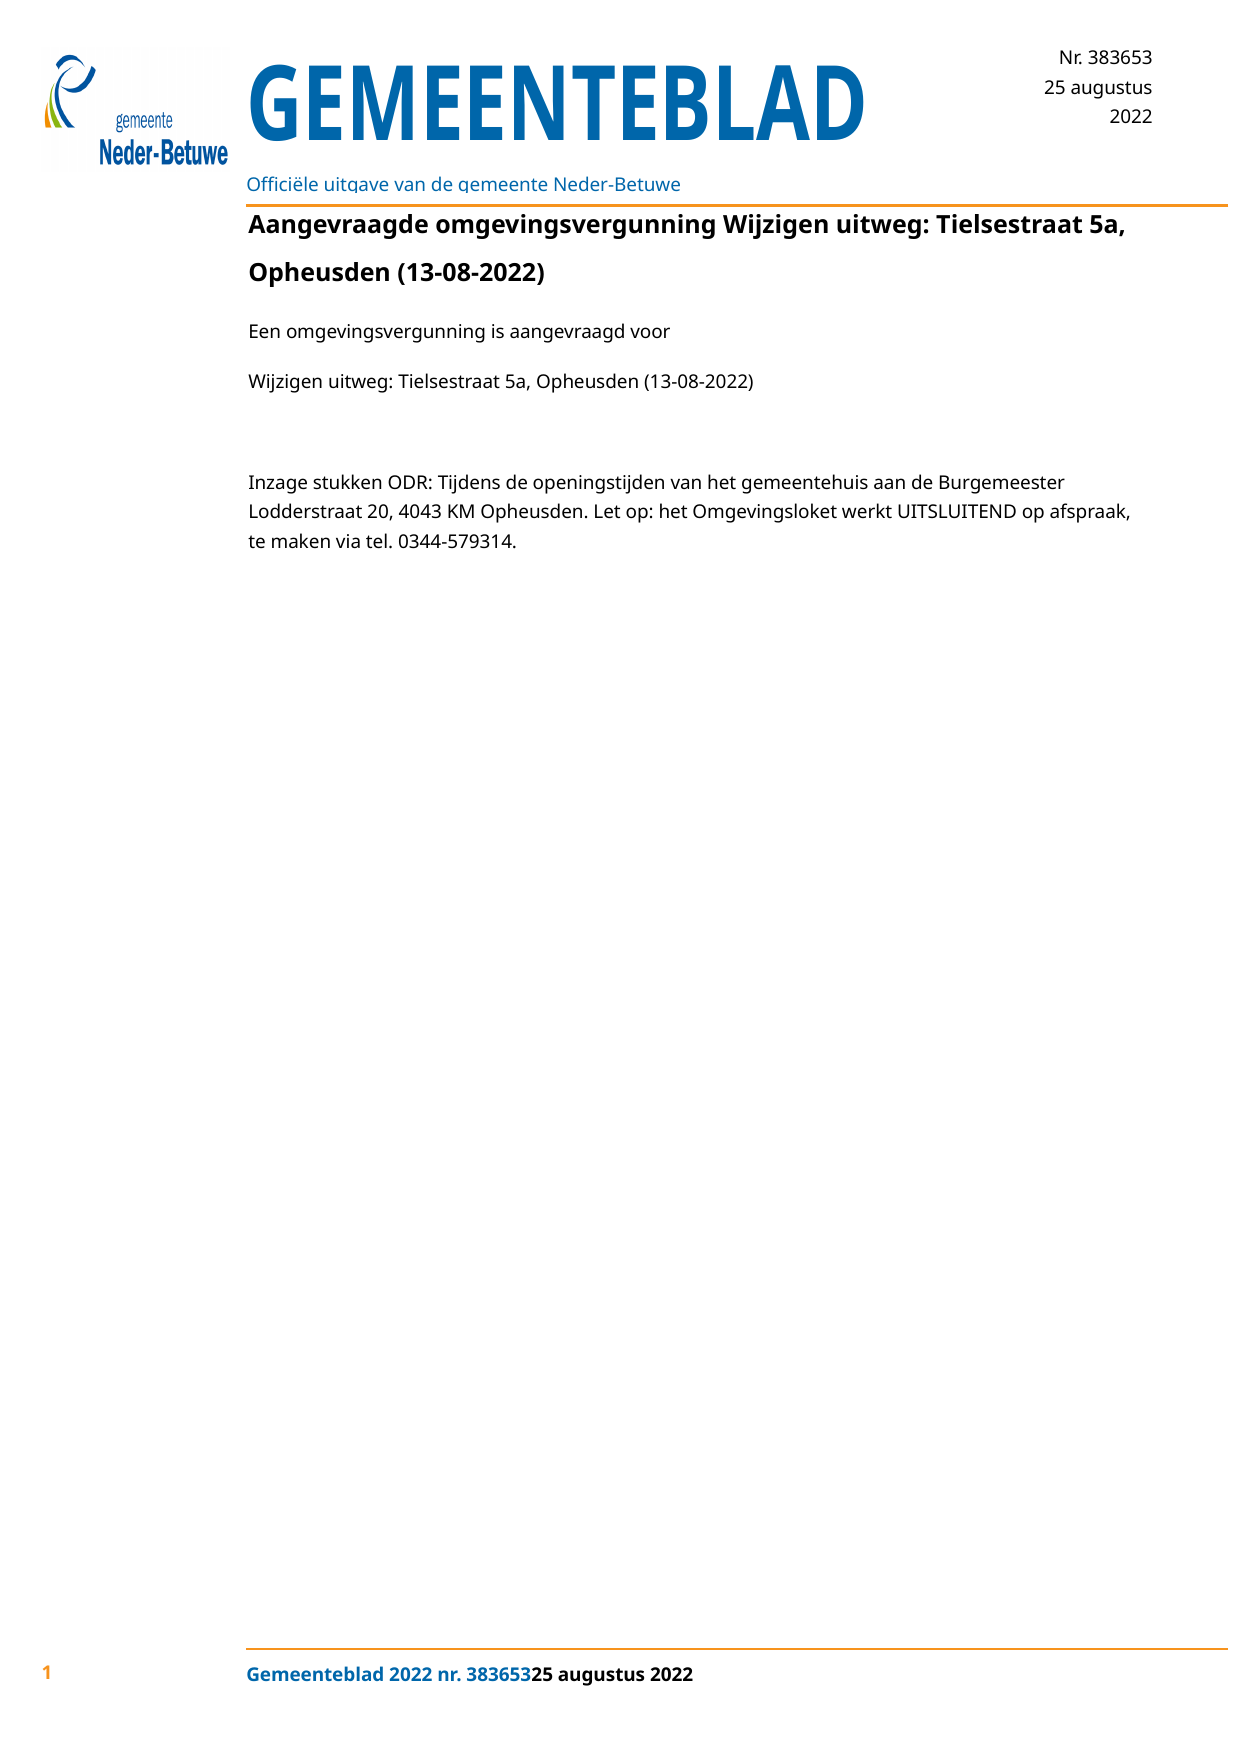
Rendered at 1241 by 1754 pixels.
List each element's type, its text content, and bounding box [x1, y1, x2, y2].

picture [41, 47, 231, 172]
text Een omgevingsvergunning is aangevraagd voor [248, 318, 1152, 344]
text Inzage stukken ODR: Tijdens de openingstijden van het gemeentehuis aan de Burgemeester Lodderstraat 20, 4043 KM Opheusden. Let op: het Omgevingsloket werkt UITSLUITEND op afspraak, te maken via tel. 0344-579314. [248, 469, 1152, 554]
text Aangevraagde omgevingsvergunning Wijzigen uitweg: Tielsestraat 5a, Opheusden (13-08-2022) [248, 207, 1152, 288]
text Wijzigen uitweg: Tielsestraat 5a, Opheusden (13-08-2022) [248, 368, 1152, 394]
